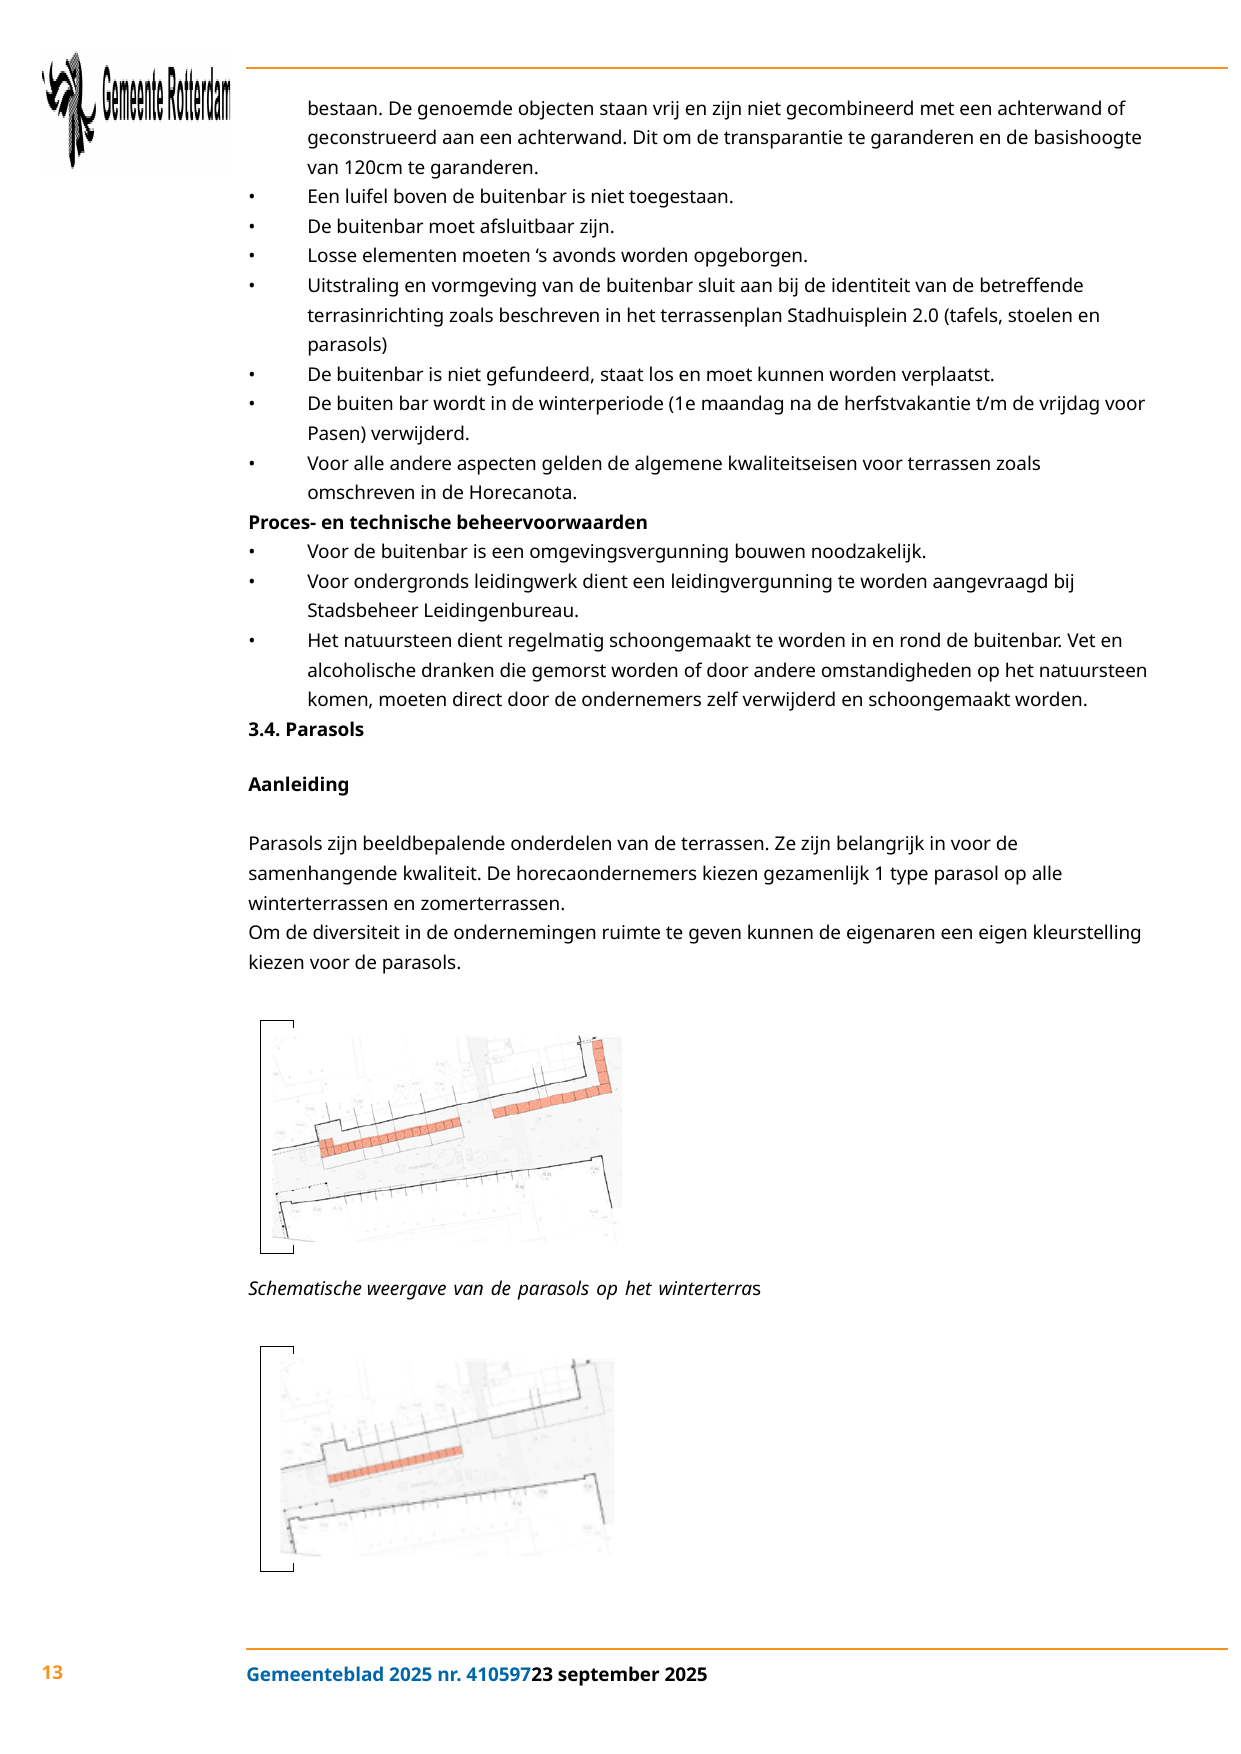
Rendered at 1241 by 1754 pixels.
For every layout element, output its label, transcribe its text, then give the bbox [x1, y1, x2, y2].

text Parasols zijn beeldbepalende onderdelen van de terrassen. Ze zijn belangrijk in voor de samenhangende kwaliteit. De horecaondernemers kiezen gezamenlijk 1 type parasol op alle winterterrassen en zomerterrassen. [248, 831, 1152, 915]
list De buitenbar moet afsluitbaar zijn. [248, 213, 1152, 239]
text 3.4. Parasols [248, 716, 1152, 742]
picture [268, 1354, 624, 1563]
list Uitstraling en vormgeving van de buitenbar sluit aan bij de identiteit van de betreffende terrasinrichting zoals beschreven in het terrassenplan Stadhuisplein 2.0 (tafels, stoelen en parasols) [248, 272, 1152, 357]
list Een luifel boven de buitenbar is niet toegestaan. [248, 183, 1152, 209]
list Het natuursteen dient regelmatig schoongemaakt te worden in en rond de buitenbar. Vet en alcoholische dranken die gemorst worden of door andere omstandigheden op het natuursteen komen, moeten direct door de ondernemers zelf verwijderd en schoongemaakt worden. [248, 627, 1152, 712]
text Schematische weergave van de parasols op het winterterras [248, 1275, 1152, 1300]
list De buitenbar is niet gefundeerd, staat los en moet kunnen worden verplaatst. [248, 361, 1152, 387]
list Voor ondergronds leidingwerk dient een leidingvergunning te worden aangevraagd bij Stadsbeheer Leidingenbureau. [248, 568, 1152, 623]
picture [41, 47, 231, 172]
list De buiten bar wordt in de winterperiode (1e maandag na de herfstvakantie t/m de vrijdag voor Pasen) verwijderd. [248, 391, 1152, 446]
list Losse elementen moeten ‘s avonds worden opgeborgen. [248, 243, 1152, 268]
list bestaan. De genoemde objecten staan vrij en zijn niet gecombineerd met een achterwand of geconstrueerd aan een achterwand. Dit om de transparantie te garanderen en de basishoogte van 120cm te garanderen. [248, 95, 1152, 180]
text Proces- en technische beheervoorwaarden [248, 509, 1152, 535]
text Om de diversiteit in de ondernemingen ruimte te geven kunnen de eigenaren een eigen kleurstelling kiezen voor de parasols. [248, 919, 1152, 974]
text Aanleiding [248, 771, 1152, 797]
picture [268, 1028, 624, 1245]
list Voor de buitenbar is een omgevingsvergunning bouwen noodzakelijk. [248, 538, 1152, 564]
list Voor alle andere aspecten gelden de algemene kwaliteitseisen voor terrassen zoals omschreven in de Horecanota. [248, 450, 1152, 505]
